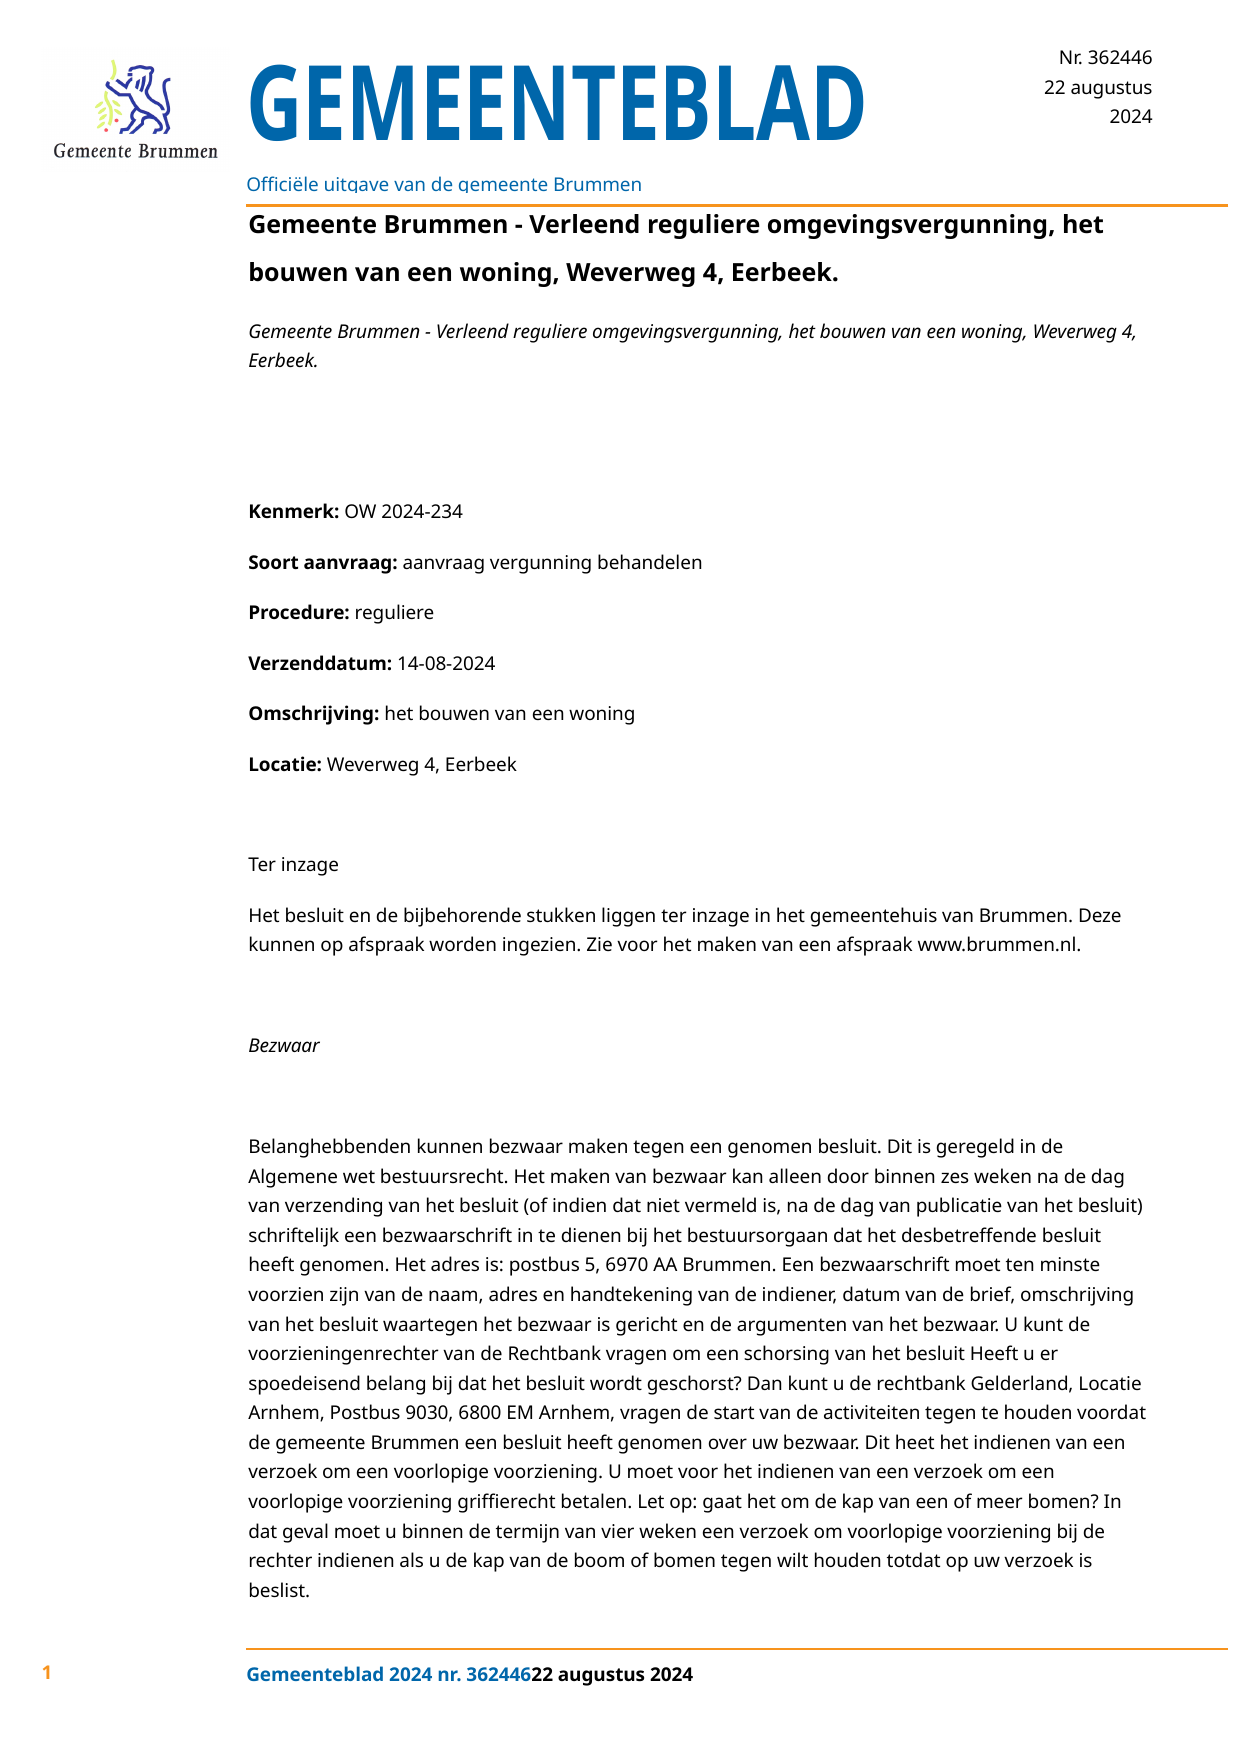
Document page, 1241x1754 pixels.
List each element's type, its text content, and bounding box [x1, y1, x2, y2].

text Verzenddatum: 14-08-2024 [248, 650, 1152, 676]
text Locatie: Weverweg 4, Eerbeek [248, 751, 1152, 777]
text Kenmerk: OW 2024-234 [248, 499, 1152, 524]
text Het besluit en de bijbehorende stukken liggen ter inzage in het gemeentehuis van Brummen. Deze kunnen op afspraak worden ingezien. Zie voor het maken van een afspraak www.brummen.nl. [248, 902, 1152, 957]
text Gemeente Brummen - Verleend reguliere omgevingsvergunning, het bouwen van een woning, Weverweg 4, Eerbeek. [248, 207, 1152, 288]
text Ter inzage [248, 852, 1152, 877]
picture [41, 47, 231, 172]
text Belanghebbenden kunnen bezwaar maken tegen een genomen besluit. Dit is geregeld in de Algemene wet bestuursrecht. Het maken van bezwaar kan alleen door binnen zes weken na de dag van verzending van het besluit (of indien dat niet vermeld is, na de dag van publicatie van het besluit) schriftelijk een bezwaarschrift in te dienen bij het bestuursorgaan dat het desbetreffende besluit heeft genomen. Het adres is: postbus 5, 6970 AA Brummen. Een bezwaarschrift moet ten minste voorzien zijn van de naam, adres en handtekening van de indiener, datum van de brief, omschrijving van het besluit waartegen het bezwaar is gericht en de argumenten van het bezwaar. U kunt de voorzieningenrechter van de Rechtbank vragen om een schorsing van het besluit Heeft u er spoedeisend belang bij dat het besluit wordt geschorst? Dan kunt u de rechtbank Gelderland, Locatie Arnhem, Postbus 9030, 6800 EM Arnhem, vragen de start van de activiteiten tegen te houden voordat de gemeente Brummen een besluit heeft genomen over uw bezwaar. Dit heet het indienen van een verzoek om een voorlopige voorziening. U moet voor het indienen van een verzoek om een voorlopige voorziening griffierecht betalen. Let op: gaat het om de kap van een of meer bomen? In dat geval moet u binnen de termijn van vier weken een verzoek om voorlopige voorziening bij de rechter indienen als u de kap van de boom of bomen tegen wilt houden totdat op uw verzoek is beslist. [248, 1133, 1152, 1603]
text Bezwaar [248, 1032, 1152, 1058]
text Omschrijving: het bouwen van een woning [248, 700, 1152, 726]
text Soort aanvraag: aanvraag vergunning behandelen [248, 549, 1152, 575]
text Gemeente Brummen - Verleend reguliere omgevingsvergunning, het bouwen van een woning, Weverweg 4, Eerbeek. [248, 318, 1152, 373]
text Procedure: reguliere [248, 599, 1152, 625]
